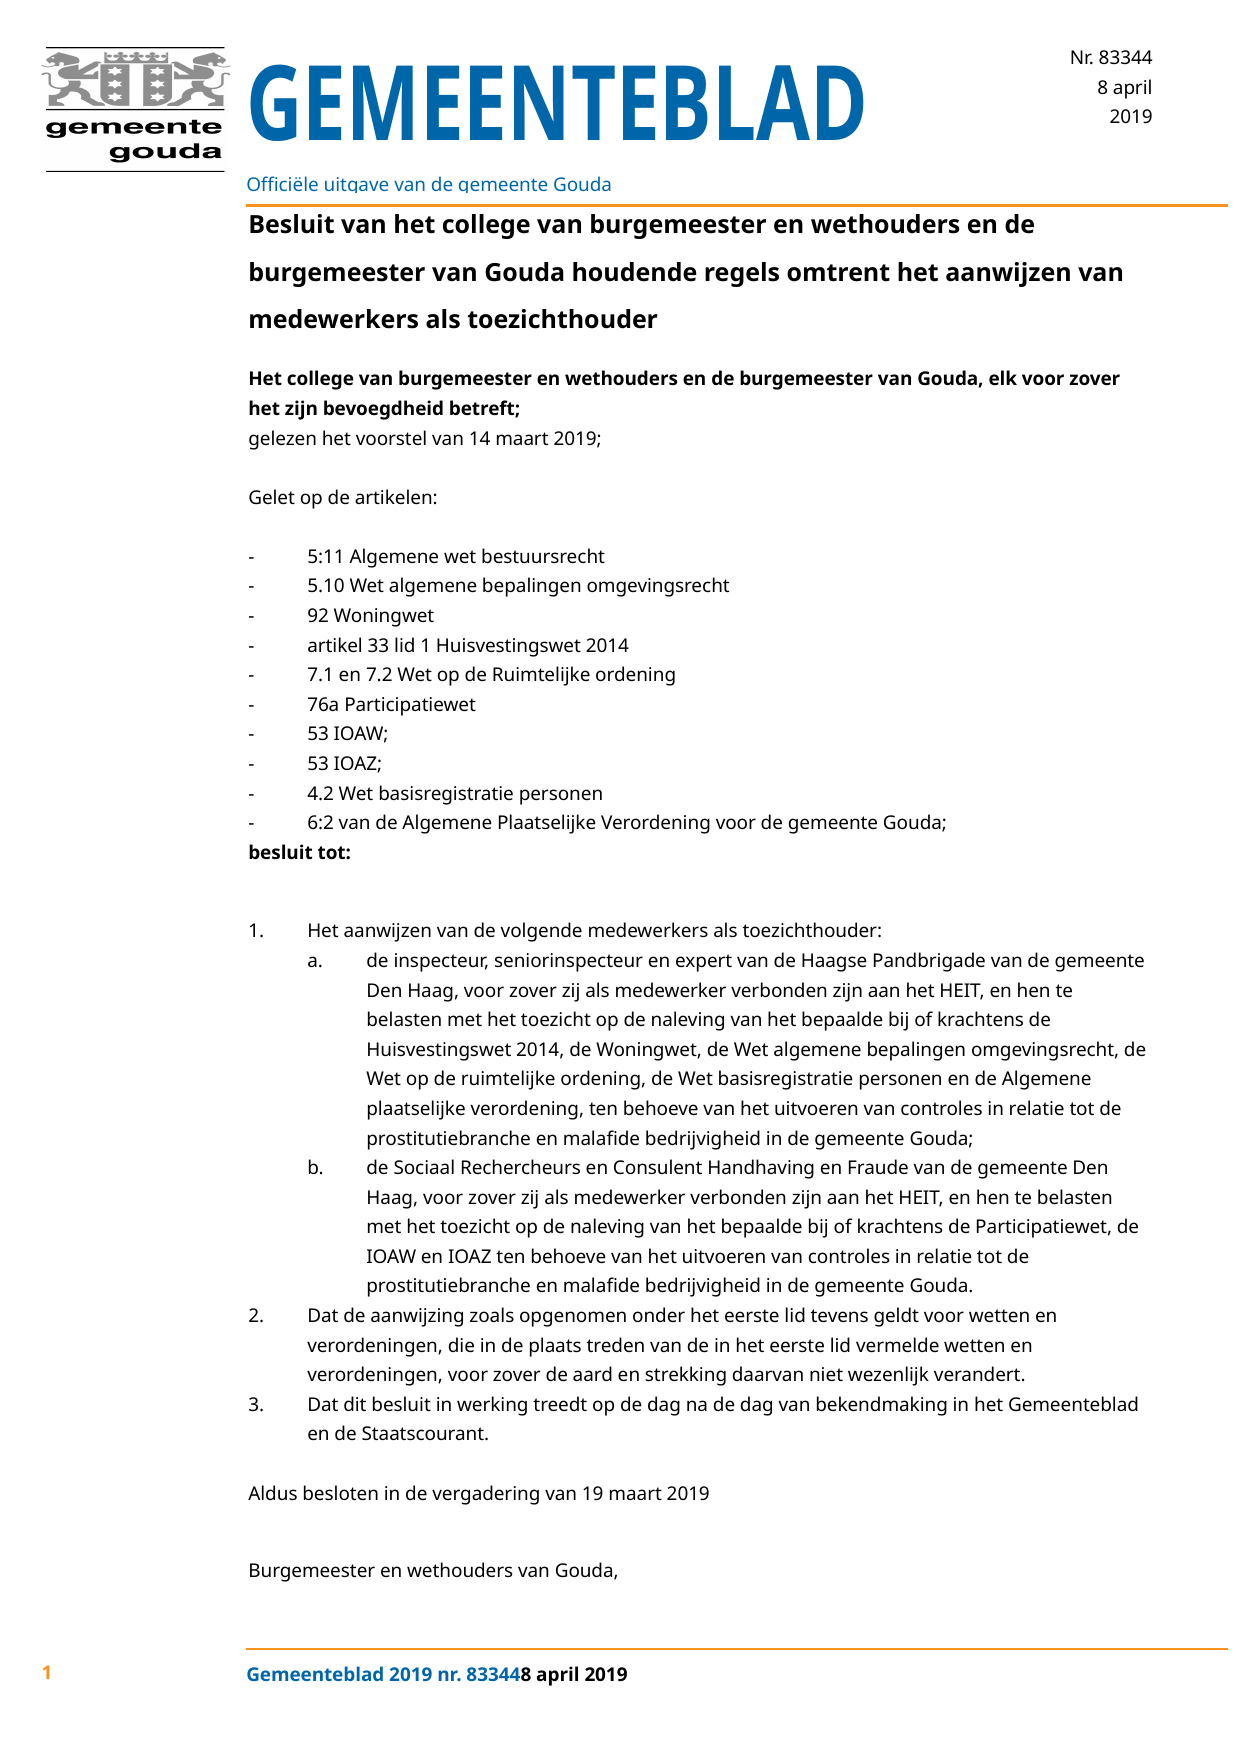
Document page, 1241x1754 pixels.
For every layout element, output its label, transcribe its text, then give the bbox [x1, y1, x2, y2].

list artikel 33 lid 1 Huisvestingswet 2014 [248, 632, 1152, 657]
list de Sociaal Rechercheurs en Consulent Handhaving en Fraude van de gemeente Den Haag, voor zover zij als medewerker verbonden zijn aan het HEIT, en hen te belasten met het toezicht op de naleving van het bepaalde bij of krachtens de Participatiewet, de IOAW en IOAZ ten behoeve van het uitvoeren van controles in relatie tot de prostitutiebranche en malafide bedrijvigheid in de gemeente Gouda. [307, 1154, 1152, 1298]
text Gelet op de artikelen: [248, 484, 1152, 509]
text Burgemeester en wethouders van Gouda, [248, 1557, 1152, 1583]
list Dat dit besluit in werking treedt op de dag na de dag van bekendmaking in het Gemeenteblad en de Staatscourant. [248, 1391, 1152, 1446]
list 76a Participatiewet [248, 691, 1152, 717]
list 6:2 van de Algemene Plaatselijke Verordening voor de gemeente Gouda; [248, 809, 1152, 835]
text Aldus besloten in de vergadering van 19 maart 2019 [248, 1480, 1152, 1506]
list 92 Woningwet [248, 602, 1152, 628]
list 5:11 Algemene wet bestuursrecht [248, 543, 1152, 569]
text Besluit van het college van burgemeester en wethouders en de burgemeester van Gouda houdende regels omtrent het aanwijzen van medewerkers als toezichthouder [248, 207, 1152, 336]
list Het aanwijzen van de volgende medewerkers als toezichthouder: [248, 918, 1152, 943]
text besluit tot: [248, 839, 1152, 864]
list 7.1 en 7.2 Wet op de Ruimtelijke ordening [248, 661, 1152, 687]
list 53 IOAZ; [248, 750, 1152, 776]
text Het college van burgemeester en wethouders en de burgemeester van Gouda, elk voor zover het zijn bevoegdheid betreft; [248, 366, 1152, 421]
text gelezen het voorstel van 14 maart 2019; [248, 425, 1152, 450]
list 4.2 Wet basisregistratie personen [248, 780, 1152, 805]
list 5.10 Wet algemene bepalingen omgevingsrecht [248, 573, 1152, 598]
list Dat de aanwijzing zoals opgenomen onder het eerste lid tevens geldt voor wetten en verordeningen, die in de plaats treden van de in het eerste lid vermelde wetten en verordeningen, voor zover de aard en strekking daarvan niet wezenlijk verandert. [248, 1302, 1152, 1387]
list de inspecteur, seniorinspecteur en expert van de Haagse Pandbrigade van de gemeente Den Haag, voor zover zij als medewerker verbonden zijn aan het HEIT, en hen te belasten met het toezicht op de naleving van het bepaalde bij of krachtens de Huisvestingswet 2014, de Woningwet, de Wet algemene bepalingen omgevingsrecht, de Wet op de ruimtelijke ordening, de Wet basisregistratie personen en de Algemene plaatselijke verordening, ten behoeve van het uitvoeren van controles in relatie tot de prostitutiebranche en malafide bedrijvigheid in de gemeente Gouda; [307, 947, 1152, 1151]
picture [41, 47, 231, 172]
list 53 IOAW; [248, 721, 1152, 746]
